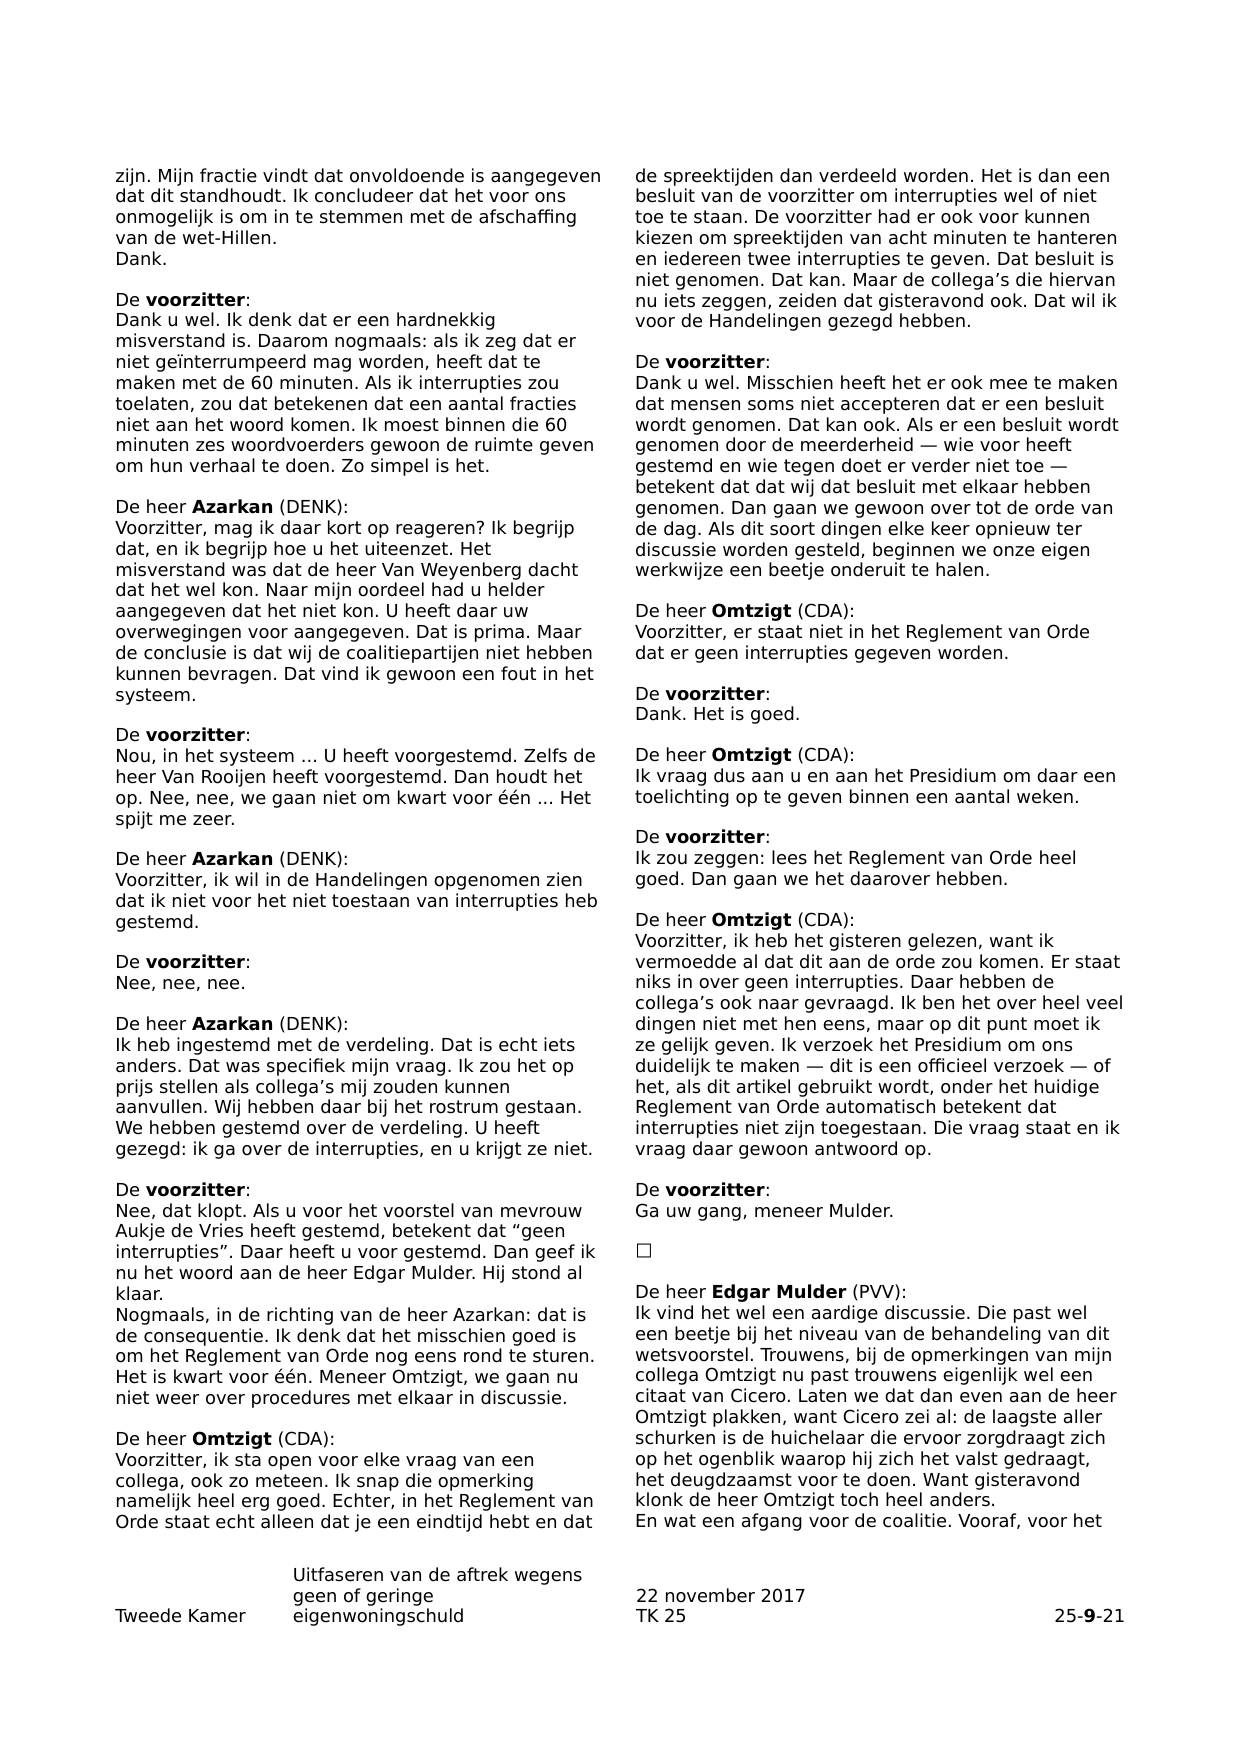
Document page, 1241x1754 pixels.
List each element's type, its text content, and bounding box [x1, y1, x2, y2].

text Voorzitter, ik heb het gisteren gelezen, want ik vermoedde al dat dit aan de orde zou komen. Er staat niks in over geen interrupties. Daar hebben de collega’s ook naar gevraagd. Ik ben het over heel veel dingen niet met hen eens, maar op dit punt moet ik ze gelijk geven. Ik verzoek het Presidium om ons duidelijk te maken — dit is een officieel verzoek — of het, als dit artikel gebruikt wordt, onder het huidige Reglement van Orde automatisch betekent dat interrupties niet zijn toegestaan. Die vraag staat en ik vraag daar gewoon antwoord op. [635, 931, 1125, 1160]
text En wat een afgang voor de coalitie. Vooraf, voor het [635, 1511, 1125, 1532]
text zijn. Mijn fractie vindt dat onvoldoende is aangegeven dat dit standhoudt. Ik concludeer dat het voor ons onmogelijk is om in te stemmen met de afschaffing van de wet-Hillen. [115, 165, 605, 249]
text De voorzitter: [635, 1180, 1125, 1200]
text De voorzitter: [115, 952, 605, 973]
text Nee, nee, nee. [115, 973, 605, 994]
text Ga uw gang, meneer Mulder. [635, 1200, 1125, 1221]
text Dank. Het is goed. [635, 704, 1125, 725]
text Dank u wel. Ik denk dat er een hardnekkig misverstand is. Daarom nogmaals: als ik zeg dat er niet geïnterrumpeerd mag worden, heeft dat te maken met de 60 minuten. Als ik interrupties zou toelaten, zou dat betekenen dat een aantal fracties niet aan het woord komen. Ik moest binnen die 60 minuten zes woordvoerders gewoon de ruimte geven om hun verhaal te doen. Zo simpel is het. [115, 310, 605, 477]
text Nee, dat klopt. Als u voor het voorstel van mevrouw Aukje de Vries heeft gestemd, betekent dat “geen interrupties”. Daar heeft u voor gestemd. Dan geef ik nu het woord aan de heer Edgar Mulder. Hij stond al klaar. [115, 1200, 605, 1304]
text ⬜ [635, 1241, 1125, 1262]
text De heer Azarkan (DENK): [115, 497, 605, 518]
text De voorzitter: [115, 725, 605, 746]
text Voorzitter, ik wil in de Handelingen opgenomen zien dat ik niet voor het niet toestaan van interrupties heb gestemd. [115, 870, 605, 932]
text De heer Azarkan (DENK): [115, 849, 605, 870]
text Ik zou zeggen: lees het Reglement van Orde heel goed. Dan gaan we het daarover hebben. [635, 848, 1125, 890]
text De voorzitter: [635, 352, 1125, 373]
text Voorzitter, ik sta open voor elke vraag van een collega, ook zo meteen. Ik snap die opmerking namelijk heel erg goed. Echter, in het Reglement van Orde staat echt alleen dat je een eindtijd hebt en dat [115, 1449, 605, 1533]
text Voorzitter, mag ik daar kort op reageren? Ik begrijp dat, en ik begrijp hoe u het uiteenzet. Het misverstand was dat de heer Van Weyenberg dacht dat het wel kon. Naar mijn oordeel had u helder aangegeven dat het niet kon. U heeft daar uw overwegingen voor aangegeven. Dat is prima. Maar de conclusie is dat wij de coalitiepartijen niet hebben kunnen bevragen. Dat vind ik gewoon een fout in het systeem. [115, 518, 605, 705]
text De voorzitter: [115, 1180, 605, 1200]
text De voorzitter: [635, 683, 1125, 704]
text De heer Omtzigt (CDA): [635, 910, 1125, 931]
text De heer Edgar Mulder (PVV): [635, 1282, 1125, 1303]
text Dank. [115, 249, 605, 269]
text De heer Omtzigt (CDA): [635, 745, 1125, 766]
text Dank u wel. Misschien heeft het er ook mee te maken dat mensen soms niet accepteren dat er een besluit wordt genomen. Dat kan ook. Als er een besluit wordt genomen door de meerderheid — wie voor heeft gestemd en wie tegen doet er verder niet toe — betekent dat dat wij dat besluit met elkaar hebben genomen. Dan gaan we gewoon over tot de orde van de dag. Als dit soort dingen elke keer opnieuw ter discussie worden gesteld, beginnen we onze eigen werkwijze een beetje onderuit te halen. [635, 373, 1125, 581]
text De heer Omtzigt (CDA): [115, 1429, 605, 1449]
text Voorzitter, er staat niet in het Reglement van Orde dat er geen interrupties gegeven worden. [635, 622, 1125, 663]
text Ik vraag dus aan u en aan het Presidium om daar een toelichting op te geven binnen een aantal weken. [635, 766, 1125, 807]
text De heer Omtzigt (CDA): [635, 601, 1125, 622]
text De heer Azarkan (DENK): [115, 1014, 605, 1035]
text Nou, in het systeem ... U heeft voorgestemd. Zelfs de heer Van Rooijen heeft voorgestemd. Dan houdt het op. Nee, nee, we gaan niet om kwart voor één ... Het spijt me zeer. [115, 746, 605, 829]
text De voorzitter: [115, 289, 605, 310]
text De voorzitter: [635, 827, 1125, 848]
text Nogmaals, in de richting van de heer Azarkan: dat is de consequentie. Ik denk dat het misschien goed is om het Reglement van Orde nog eens rond te sturen. Het is kwart voor één. Meneer Omtzigt, we gaan nu niet weer over procedures met elkaar in discussie. [115, 1304, 605, 1409]
text de spreektijden dan verdeeld worden. Het is dan een besluit van de voorzitter om interrupties wel of niet toe te staan. De voorzitter had er ook voor kunnen kiezen om spreektijden van acht minuten te hanteren en iedereen twee interrupties te geven. Dat besluit is niet genomen. Dat kan. Maar de collega’s die hiervan nu iets zeggen, zeiden dat gisteravond ook. Dat wil ik voor de Handelingen gezegd hebben. [635, 165, 1125, 332]
text Ik vind het wel een aardige discussie. Die past wel een beetje bij het niveau van de behandeling van dit wetsvoorstel. Trouwens, bij de opmerkingen van mijn collega Omtzigt nu past trouwens eigenlijk wel een citaat van Cicero. Laten we dat dan even aan de heer Omtzigt plakken, want Cicero zei al: de laagste aller schurken is de huichelaar die ervoor zorgdraagt zich op het ogenblik waarop hij zich het valst gedraagt, het deugdzaamst voor te doen. Want gisteravond klonk de heer Omtzigt toch heel anders. [635, 1303, 1125, 1511]
text Ik heb ingestemd met de verdeling. Dat is echt iets anders. Dat was specifiek mijn vraag. Ik zou het op prijs stellen als collega’s mij zouden kunnen aanvullen. Wij hebben daar bij het rostrum gestaan. We hebben gestemd over de verdeling. U heeft gezegd: ik ga over de interrupties, en u krijgt ze niet. [115, 1035, 605, 1160]
